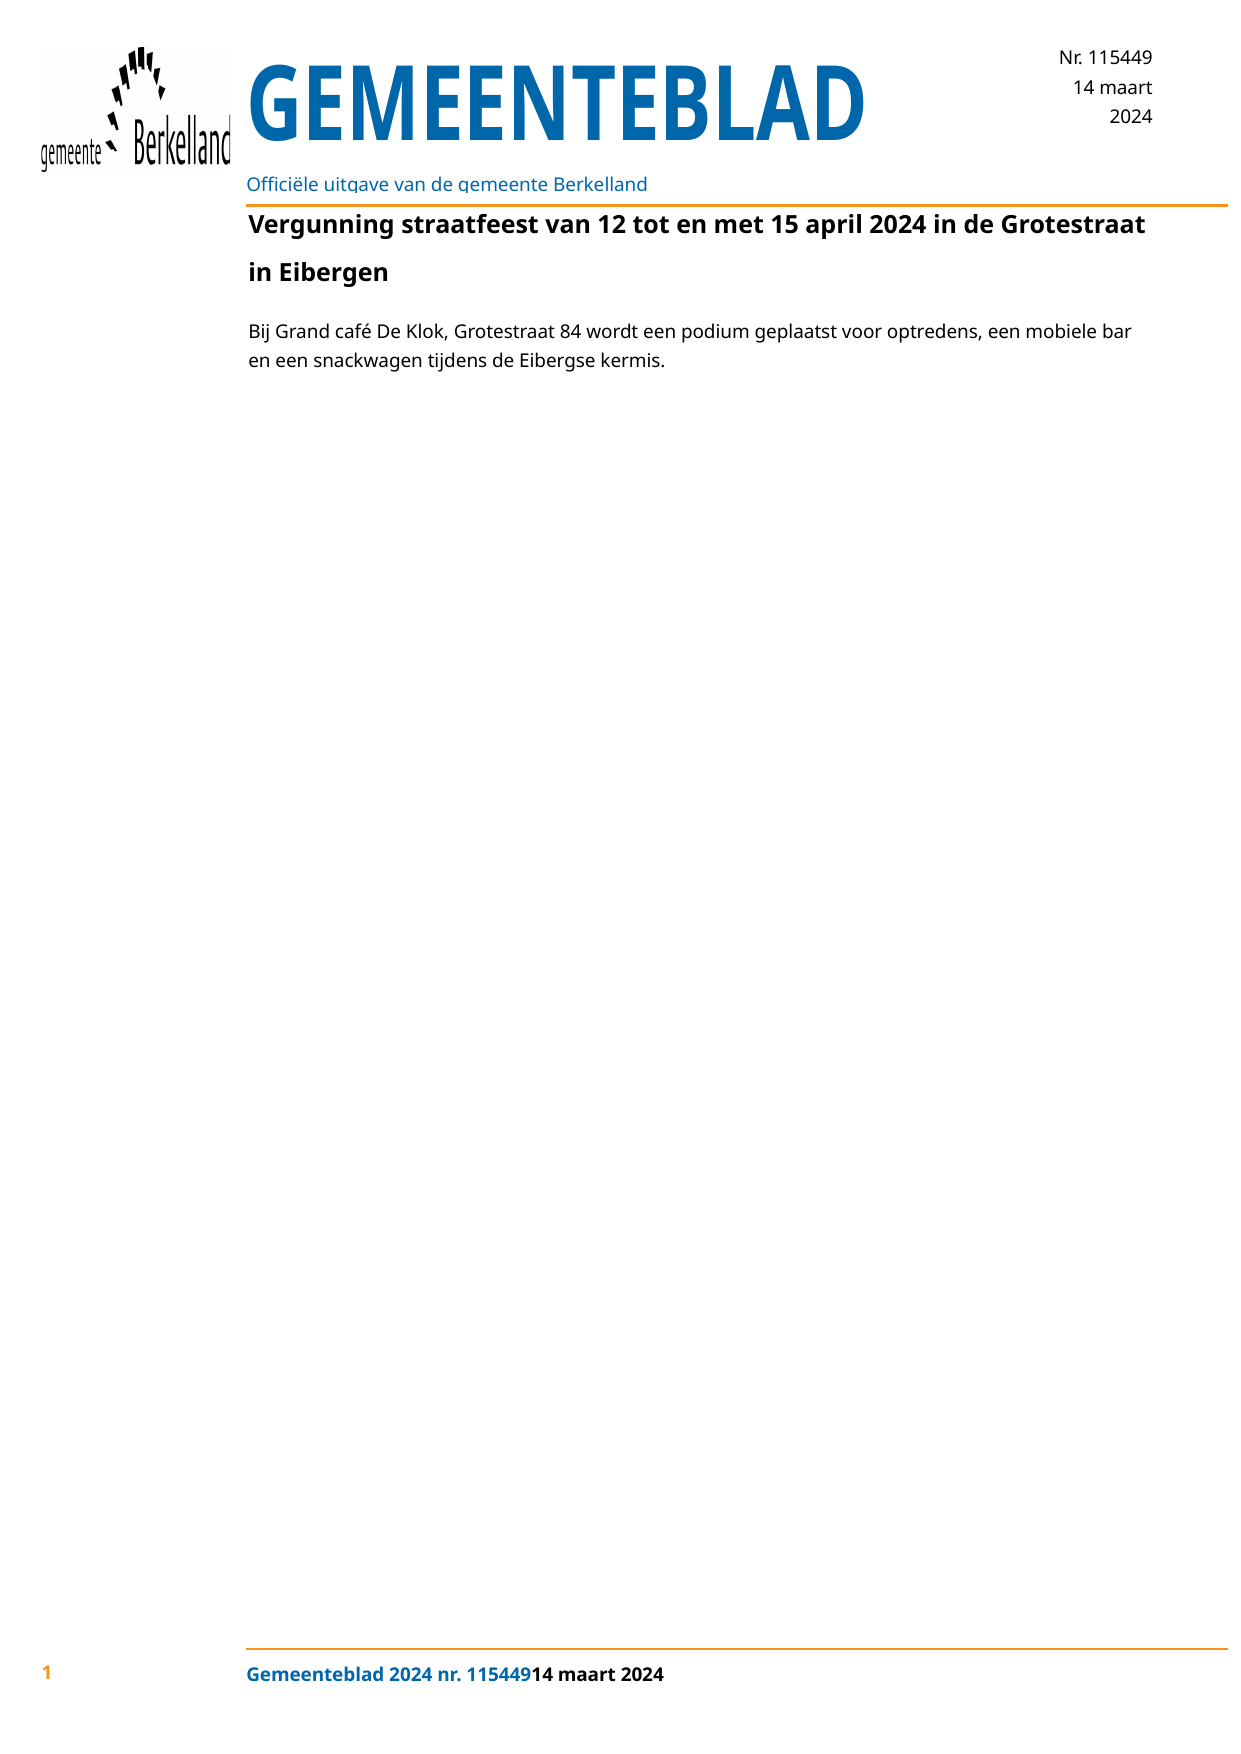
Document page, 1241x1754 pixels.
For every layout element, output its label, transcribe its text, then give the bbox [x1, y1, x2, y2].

text Vergunning straatfeest van 12 tot en met 15 april 2024 in de Grotestraat in Eibergen [248, 207, 1152, 288]
picture [41, 47, 231, 172]
text Bij Grand café De Klok, Grotestraat 84 wordt een podium geplaatst voor optredens, een mobiele bar en een snackwagen tijdens de Eibergse kermis. [248, 318, 1152, 373]
